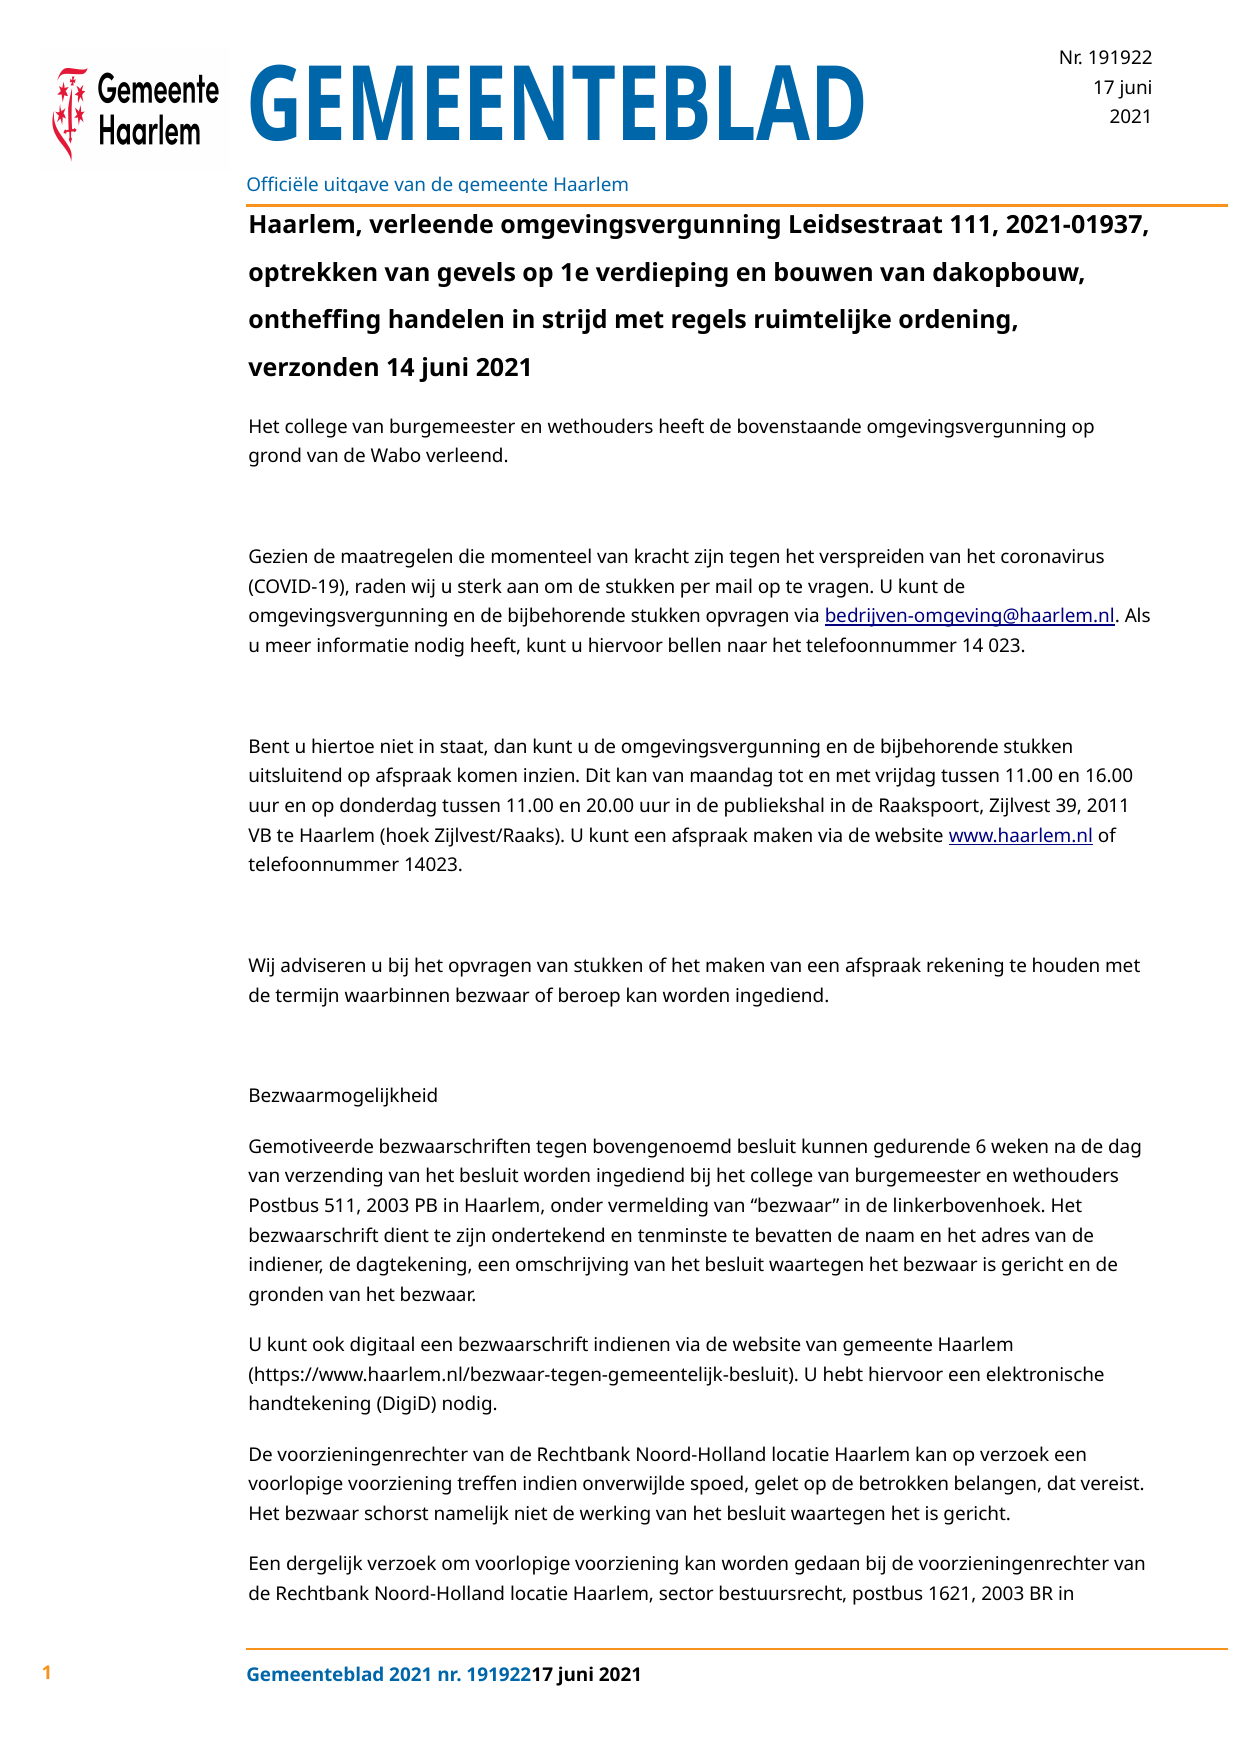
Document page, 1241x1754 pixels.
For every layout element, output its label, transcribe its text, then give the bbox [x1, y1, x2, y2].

text Gezien de maatregelen die momenteel van kracht zijn tegen het verspreiden van het coronavirus (COVID-19), raden wij u sterk aan om de stukken per mail op te vragen. U kunt de omgevingsvergunning en de bijbehorende stukken opvragen via bedrijven-omgeving@haarlem.nl. Als u meer informatie nodig heeft, kunt u hiervoor bellen naar het telefoonnummer 14 023. [248, 543, 1152, 658]
text Bent u hiertoe niet in staat, dan kunt u de omgevingsvergunning en de bijbehorende stukken uitsluitend op afspraak komen inzien. Dit kan van maandag tot en met vrijdag tussen 11.00 en 16.00 uur en op donderdag tussen 11.00 en 20.00 uur in de publiekshal in de Raakspoort, Zijlvest 39, 2011 VB te Haarlem (hoek Zijlvest/Raaks). U kunt een afspraak maken via de website www.haarlem.nl of telefoonnummer 14023. [248, 733, 1152, 877]
text Gemotiveerde bezwaarschriften tegen bovengenoemd besluit kunnen gedurende 6 weken na de dag van verzending van het besluit worden ingediend bij het college van burgemeester en wethouders Postbus 511, 2003 PB in Haarlem, onder vermelding van “bezwaar” in de linkerbovenhoek. Het bezwaarschrift dient te zijn ondertekend en tenminste te bevatten de naam en het adres van de indiener, de dagtekening, een omschrijving van het besluit waartegen het bezwaar is gericht en de gronden van het bezwaar. [248, 1133, 1152, 1307]
text Bezwaarmogelijkheid [248, 1083, 1152, 1108]
text Haarlem, verleende omgevingsvergunning Leidsestraat 111, 2021-01937, optrekken van gevels op 1e verdieping en bouwen van dakopbouw, ontheffing handelen in strijd met regels ruimtelijke ordening, verzonden 14 juni 2021 [248, 207, 1152, 384]
text Het college van burgemeester en wethouders heeft de bovenstaande omgevingsvergunning op grond van de Wabo verleend. [248, 413, 1152, 468]
text Een dergelijk verzoek om voorlopige voorziening kan worden gedaan bij de voorzieningenrechter van de Rechtbank Noord-Holland locatie Haarlem, sector bestuursrecht, postbus 1621, 2003 BR in [248, 1551, 1152, 1606]
text U kunt ook digitaal een bezwaarschrift indienen via de website van gemeente Haarlem (https://www.haarlem.nl/bezwaar-tegen-gemeentelijk-besluit). U hebt hiervoor een elektronische handtekening (DigiD) nodig. [248, 1331, 1152, 1416]
text De voorzieningenrechter van de Rechtbank Noord-Holland locatie Haarlem kan op verzoek een voorlopige voorziening treffen indien onverwijlde spoed, gelet op de betrokken belangen, dat vereist. Het bezwaar schorst namelijk niet de werking van het besluit waartegen het is gericht. [248, 1441, 1152, 1526]
text Wij adviseren u bij het opvragen van stukken of het maken van een afspraak rekening te houden met de termijn waarbinnen bezwaar of beroep kan worden ingediend. [248, 952, 1152, 1008]
picture [41, 47, 231, 172]
